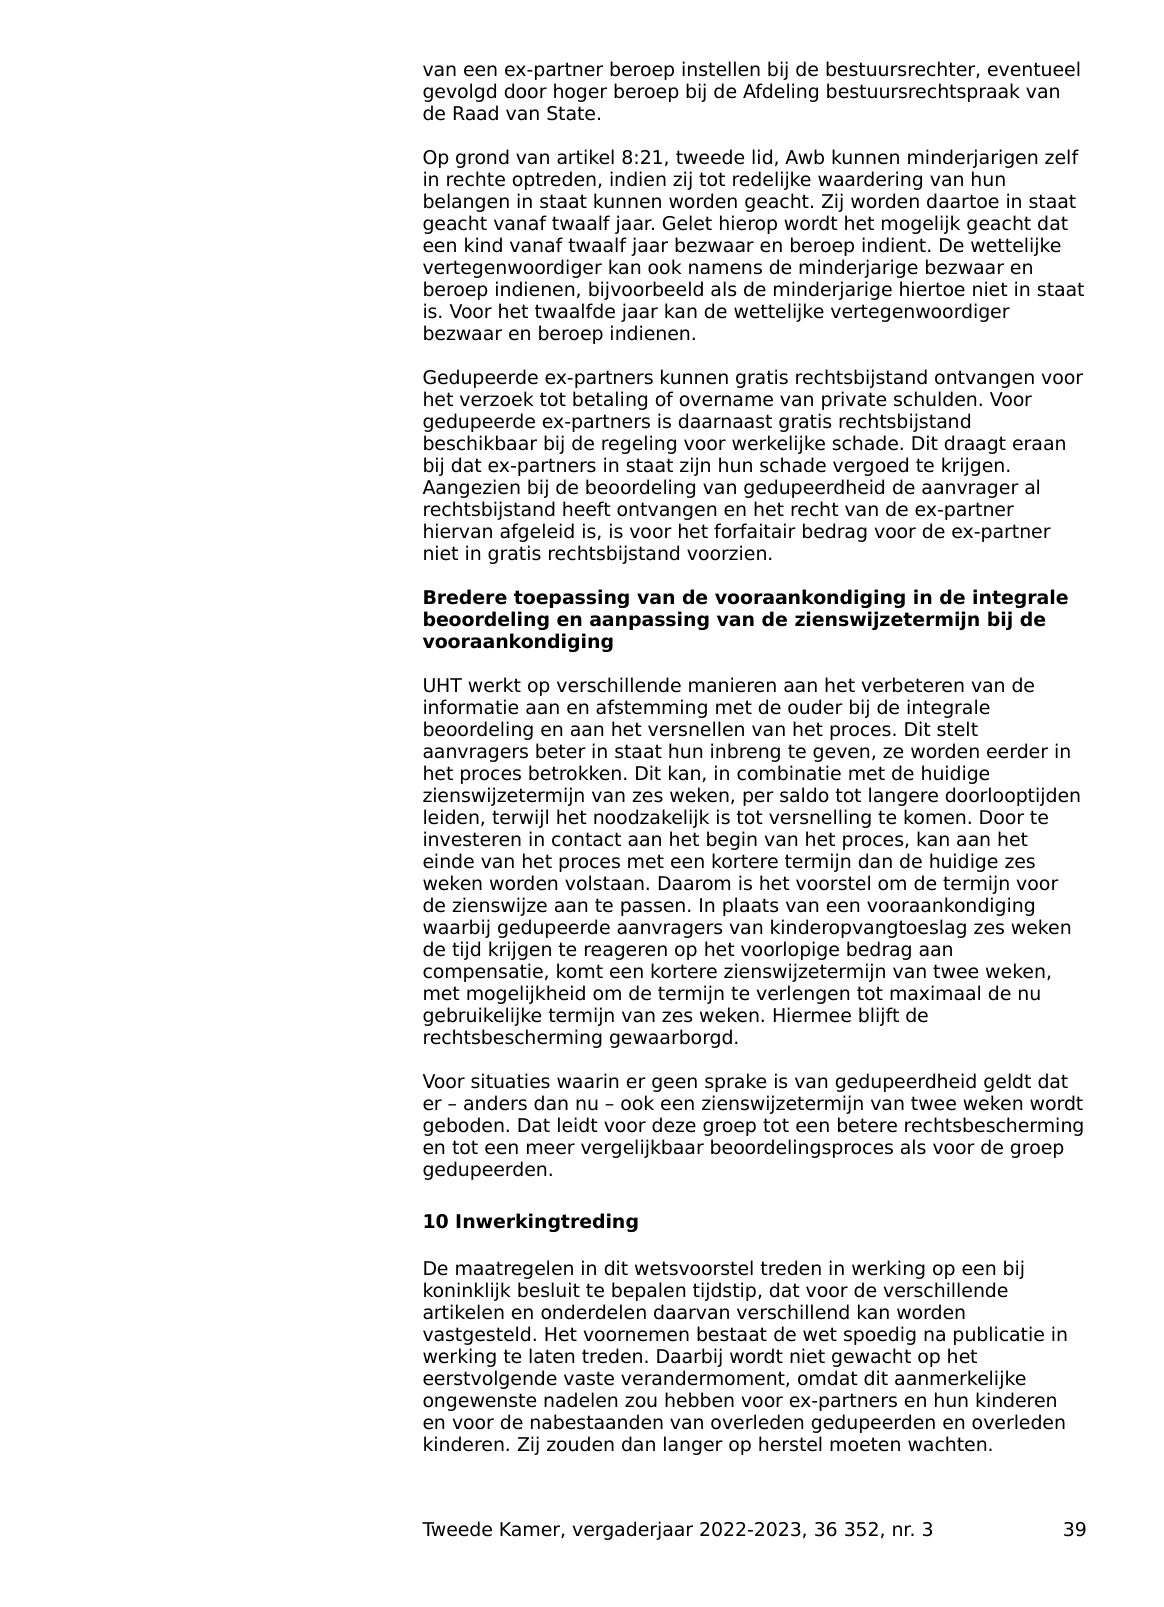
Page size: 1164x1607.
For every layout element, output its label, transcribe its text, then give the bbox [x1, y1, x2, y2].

text Voor situaties waarin er geen sprake is van gedupeerdheid geldt dat er – anders dan nu – ook een zienswijzetermijn van twee weken wordt geboden. Dat leidt voor deze groep tot een betere rechtsbescherming en tot een meer vergelijkbaar beoordelingsproces als voor de groep gedupeerden. [422, 1071, 1087, 1181]
text UHT werkt op verschillende manieren aan het verbeteren van de informatie aan en afstemming met de ouder bij de integrale beoordeling en aan het versnellen van het proces. Dit stelt aanvragers beter in staat hun inbreng te geven, ze worden eerder in het proces betrokken. Dit kan, in combinatie met de huidige zienswijzetermijn van zes weken, per saldo tot langere doorlooptijden leiden, terwijl het noodzakelijk is tot versnelling te komen. Door te investeren in contact aan het begin van het proces, kan aan het einde van het proces met een kortere termijn dan de huidige zes weken worden volstaan. Daarom is het voorstel om de termijn voor de zienswijze aan te passen. In plaats van een vooraankondiging waarbij gedupeerde aanvragers van kinderopvangtoeslag zes weken de tijd krijgen te reageren op het voorlopige bedrag aan compensatie, komt een kortere zienswijzetermijn van twee weken, met mogelijkheid om de termijn te verlengen tot maximaal de nu gebruikelijke termijn van zes weken. Hiermee blijft de rechtsbescherming gewaarborgd. [422, 675, 1087, 1049]
subtitle Bredere toepassing van de vooraankondiging in de integrale beoordeling en aanpassing van de zienswijzetermijn bij de vooraankondiging [422, 587, 1087, 653]
text De maatregelen in dit wetsvoorstel treden in werking op een bij koninklijk besluit te bepalen tijdstip, dat voor de verschillende artikelen en onderdelen daarvan verschillend kan worden vastgesteld. Het voornemen bestaat de wet spoedig na publicatie in werking te laten treden. Daarbij wordt niet gewacht op het eerstvolgende vaste verandermoment, omdat dit aanmerkelijke ongewenste nadelen zou hebben voor ex-partners en hun kinderen en voor de nabestaanden van overleden gedupeerden en overleden kinderen. Zij zouden dan langer op herstel moeten wachten. [422, 1258, 1087, 1456]
subtitle 10 Inwerkingtreding [422, 1211, 1087, 1233]
text van een ex-partner beroep instellen bij de bestuursrechter, eventueel gevolgd door hoger beroep bij de Afdeling bestuursrechtspraak van de Raad van State. [422, 59, 1087, 125]
text Op grond van artikel 8:21, tweede lid, Awb kunnen minderjarigen zelf in rechte optreden, indien zij tot redelijke waardering van hun belangen in staat kunnen worden geacht. Zij worden daartoe in staat geacht vanaf twaalf jaar. Gelet hierop wordt het mogelijk geacht dat een kind vanaf twaalf jaar bezwaar en beroep indient. De wettelijke vertegenwoordiger kan ook namens de minderjarige bezwaar en beroep indienen, bijvoorbeeld als de minderjarige hiertoe niet in staat is. Voor het twaalfde jaar kan de wettelijke vertegenwoordiger bezwaar en beroep indienen. [422, 147, 1087, 345]
text Gedupeerde ex-partners kunnen gratis rechtsbijstand ontvangen voor het verzoek tot betaling of overname van private schulden. Voor gedupeerde ex-partners is daarnaast gratis rechtsbijstand beschikbaar bij de regeling voor werkelijke schade. Dit draagt eraan bij dat ex-partners in staat zijn hun schade vergoed te krijgen. Aangezien bij de beoordeling van gedupeerdheid de aanvrager al rechtsbijstand heeft ontvangen en het recht van de ex-partner hiervan afgeleid is, is voor het forfaitair bedrag voor de ex-partner niet in gratis rechtsbijstand voorzien. [422, 367, 1087, 565]
